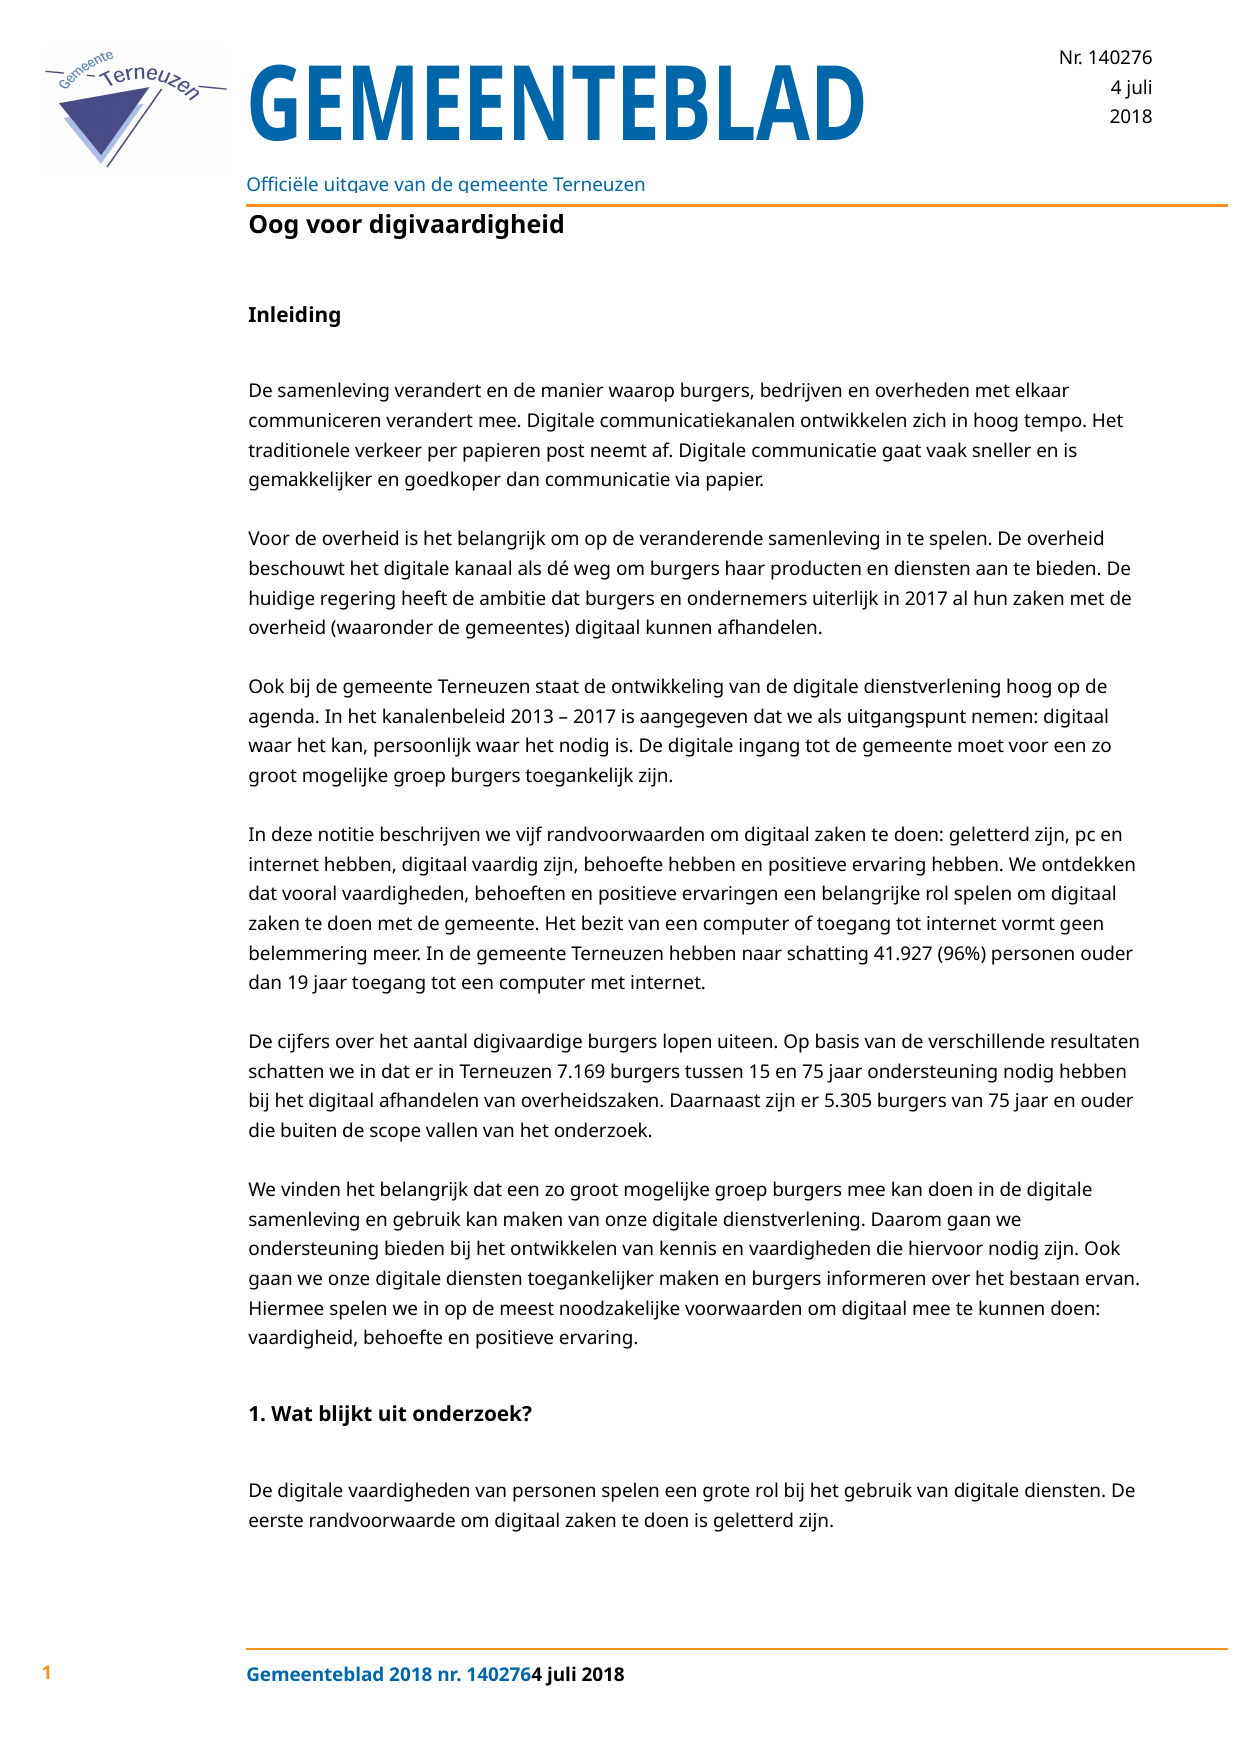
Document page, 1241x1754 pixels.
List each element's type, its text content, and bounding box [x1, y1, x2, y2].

text We vinden het belangrijk dat een zo groot mogelijke groep burgers mee kan doen in de digitale samenleving en gebruik kan maken van onze digitale dienstverlening. Daarom gaan we ondersteuning bieden bij het ontwikkelen van kennis en vaardigheden die hiervoor nodig zijn. Ook gaan we onze digitale diensten toegankelijker maken en burgers informeren over het bestaan ervan. Hiermee spelen we in op de meest noodzakelijke voorwaarden om digitaal mee te kunnen doen: vaardigheid, behoefte en positieve ervaring. [248, 1176, 1152, 1350]
text Voor de overheid is het belangrijk om op de veranderende samenleving in te spelen. De overheid beschouwt het digitale kanaal als dé weg om burgers haar producten en diensten aan te bieden. De huidige regering heeft de ambitie dat burgers en ondernemers uiterlijk in 2017 al hun zaken met de overheid (waaronder de gemeentes) digitaal kunnen afhandelen. [248, 526, 1152, 640]
text In deze notitie beschrijven we vijf randvoorwaarden om digitaal zaken te doen: geletterd zijn, pc en internet hebben, digitaal vaardig zijn, behoefte hebben en positieve ervaring hebben. We ontdekken dat vooral vaardigheden, behoeften en positieve ervaringen een belangrijke rol spelen om digitaal zaken te doen met de gemeente. Het bezit van een computer of toegang tot internet vormt geen belemmering meer. In de gemeente Terneuzen hebben naar schatting 41.927 (96%) personen ouder dan 19 jaar toegang tot een computer met internet. [248, 821, 1152, 995]
text De samenleving verandert en de manier waarop burgers, bedrijven en overheden met elkaar communiceren verandert mee. Digitale communicatiekanalen ontwikkelen zich in hoog tempo. Het traditionele verkeer per papieren post neemt af. Digitale communicatie gaat vaak sneller en is gemakkelijker en goedkoper dan communicatie via papier. [248, 378, 1152, 492]
picture [41, 47, 231, 172]
text Ook bij de gemeente Terneuzen staat de ontwikkeling van de digitale dienstverlening hoog op de agenda. In het kanalenbeleid 2013 – 2017 is aangegeven dat we als uitgangspunt nemen: digitaal waar het kan, persoonlijk waar het nodig is. De digitale ingang tot de gemeente moet voor een zo groot mogelijke groep burgers toegankelijk zijn. [248, 673, 1152, 788]
text De cijfers over het aantal digivaardige burgers lopen uiteen. Op basis van de verschillende resultaten schatten we in dat er in Terneuzen 7.169 burgers tussen 15 en 75 jaar ondersteuning nodig hebben bij het digitaal afhandelen van overheidszaken. Daarnaast zijn er 5.305 burgers van 75 jaar en ouder die buiten de scope vallen van het onderzoek. [248, 1028, 1152, 1143]
text De digitale vaardigheden van personen spelen een grote rol bij het gebruik van digitale diensten. De eerste randvoorwaarde om digitaal zaken te doen is geletterd zijn. [248, 1477, 1152, 1532]
text Inleiding [248, 300, 1152, 328]
text Oog voor digivaardigheid [248, 207, 1152, 241]
text 1. Wat blijkt uit onderzoek? [248, 1399, 1152, 1428]
